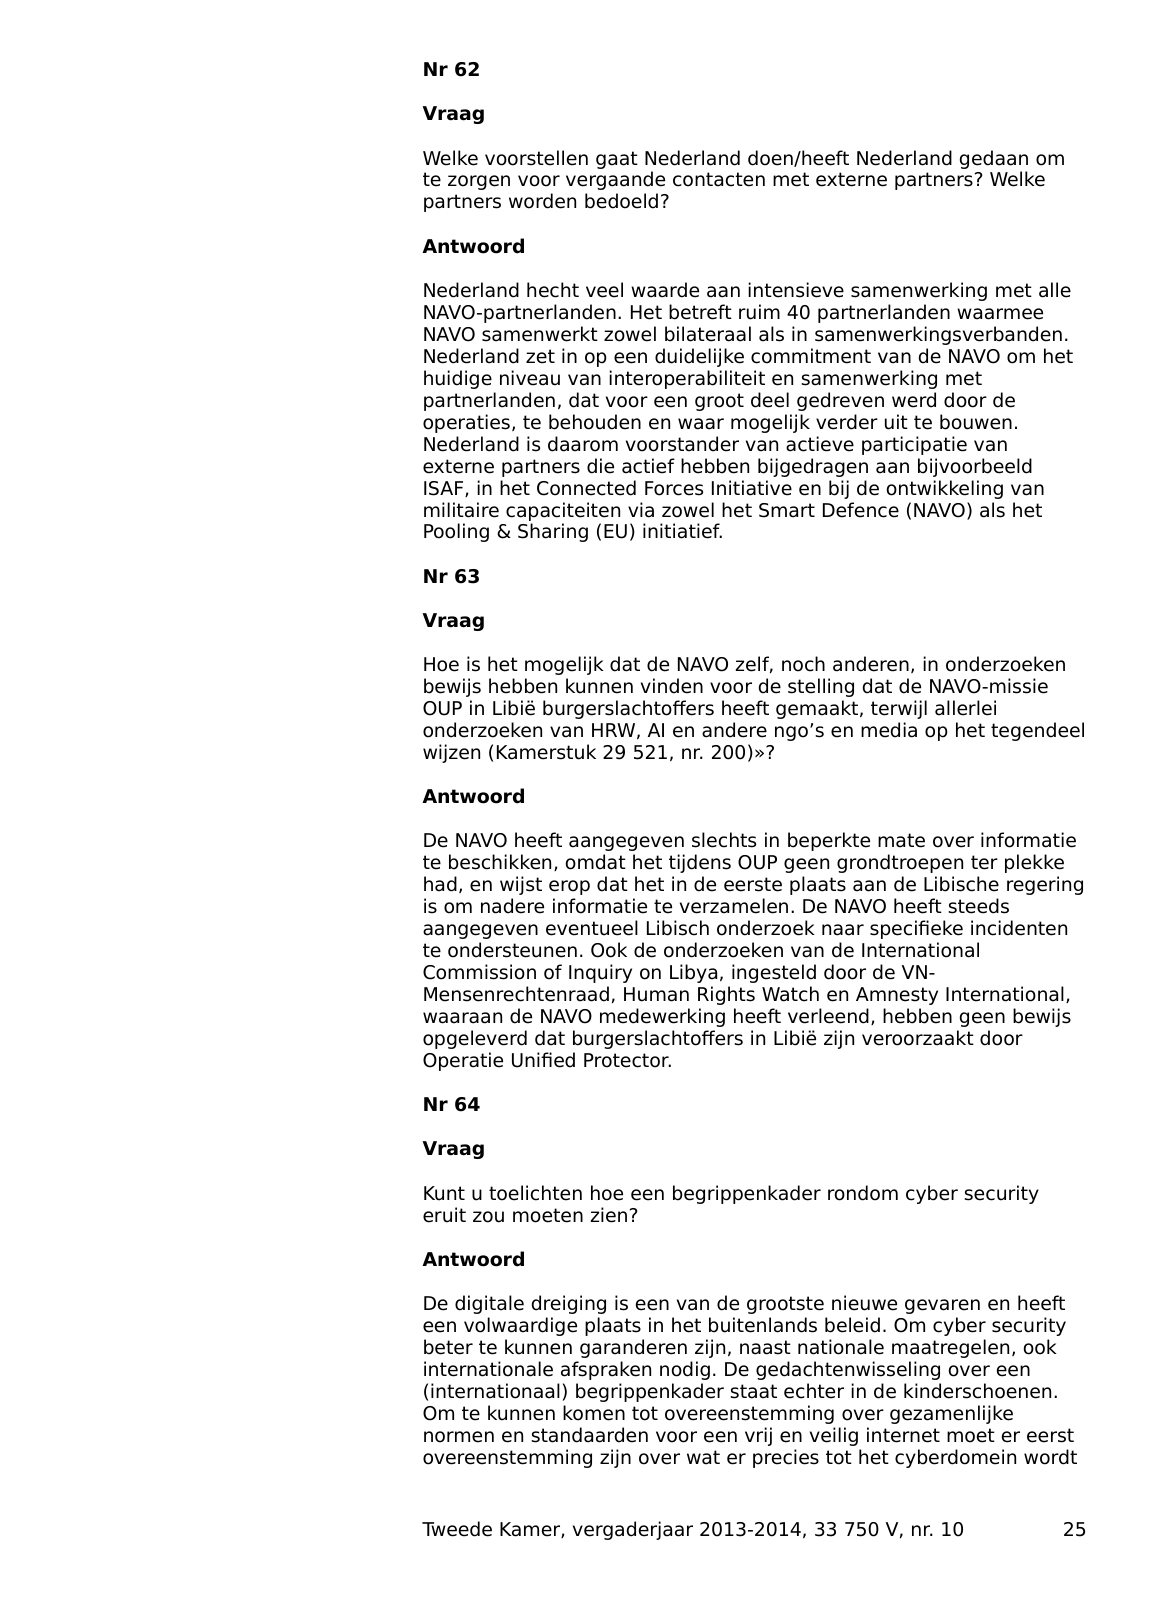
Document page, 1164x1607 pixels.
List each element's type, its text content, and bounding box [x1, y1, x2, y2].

text De digitale dreiging is een van de grootste nieuwe gevaren en heeft een volwaardige plaats in het buitenlands beleid. Om cyber security beter te kunnen garanderen zijn, naast nationale maatregelen, ook internationale afspraken nodig. De gedachtenwisseling over een (internationaal) begrippenkader staat echter in de kinderschoenen. [422, 1293, 1087, 1403]
text Kunt u toelichten hoe een begrippenkader rondom cyber security eruit zou moeten zien? [422, 1182, 1087, 1226]
text Nederland hecht veel waarde aan intensieve samenwerking met alle NAVO-partnerlanden. Het betreft ruim 40 partnerlanden waarmee NAVO samenwerkt zowel bilateraal als in samenwerkingsverbanden. Nederland zet in op een duidelijke commitment van de NAVO om het huidige niveau van interoperabiliteit en samenwerking met partnerlanden, dat voor een groot deel gedreven werd door de operaties, te behouden en waar mogelijk verder uit te bouwen. Nederland is daarom voorstander van actieve participatie van externe partners die actief hebben bijgedragen aan bijvoorbeeld ISAF, in het Connected Forces Initiative en bij de ontwikkeling van militaire capaciteiten via zowel het Smart Defence (NAVO) als het Pooling & Sharing (EU) initiatief. [422, 280, 1087, 543]
subtitle Nr 62 [422, 59, 1087, 81]
subtitle Vraag [422, 1138, 1087, 1160]
subtitle Antwoord [422, 786, 1087, 808]
text De NAVO heeft aangegeven slechts in beperkte mate over informatie te beschikken, omdat het tijdens OUP geen grondtroepen ter plekke had, en wijst erop dat het in de eerste plaats aan de Libische regering is om nadere informatie te verzamelen. De NAVO heeft steeds aangegeven eventueel Libisch onderzoek naar specifieke incidenten te ondersteunen. Ook de onderzoeken van de International Commission of Inquiry on Libya, ingesteld door de VN-Mensenrechtenraad, Human Rights Watch en Amnesty International, waaraan de NAVO medewerking heeft verleend, hebben geen bewijs opgeleverd dat burgerslachtoffers in Libië zijn veroorzaakt door Operatie Unified Protector. [422, 830, 1087, 1072]
text Welke voorstellen gaat Nederland doen/heeft Nederland gedaan om te zorgen voor vergaande contacten met externe partners? Welke partners worden bedoeld? [422, 147, 1087, 213]
text Hoe is het mogelijk dat de NAVO zelf, noch anderen, in onderzoeken bewijs hebben kunnen vinden voor de stelling dat de NAVO-missie OUP in Libië burgerslachtoffers heeft gemaakt, terwijl allerlei onderzoeken van HRW, AI en andere ngo’s en media op het tegendeel wijzen (Kamerstuk 29 521, nr. 200)»? [422, 654, 1087, 764]
subtitle Antwoord [422, 1249, 1087, 1271]
subtitle Nr 63 [422, 566, 1087, 588]
subtitle Antwoord [422, 236, 1087, 257]
text Om te kunnen komen tot overeenstemming over gezamenlijke normen en standaarden voor een vrij en veilig internet moet er eerst overeenstemming zijn over wat er precies tot het cyberdomein wordt [422, 1403, 1087, 1469]
subtitle Nr 64 [422, 1094, 1087, 1116]
subtitle Vraag [422, 103, 1087, 125]
subtitle Vraag [422, 610, 1087, 632]
